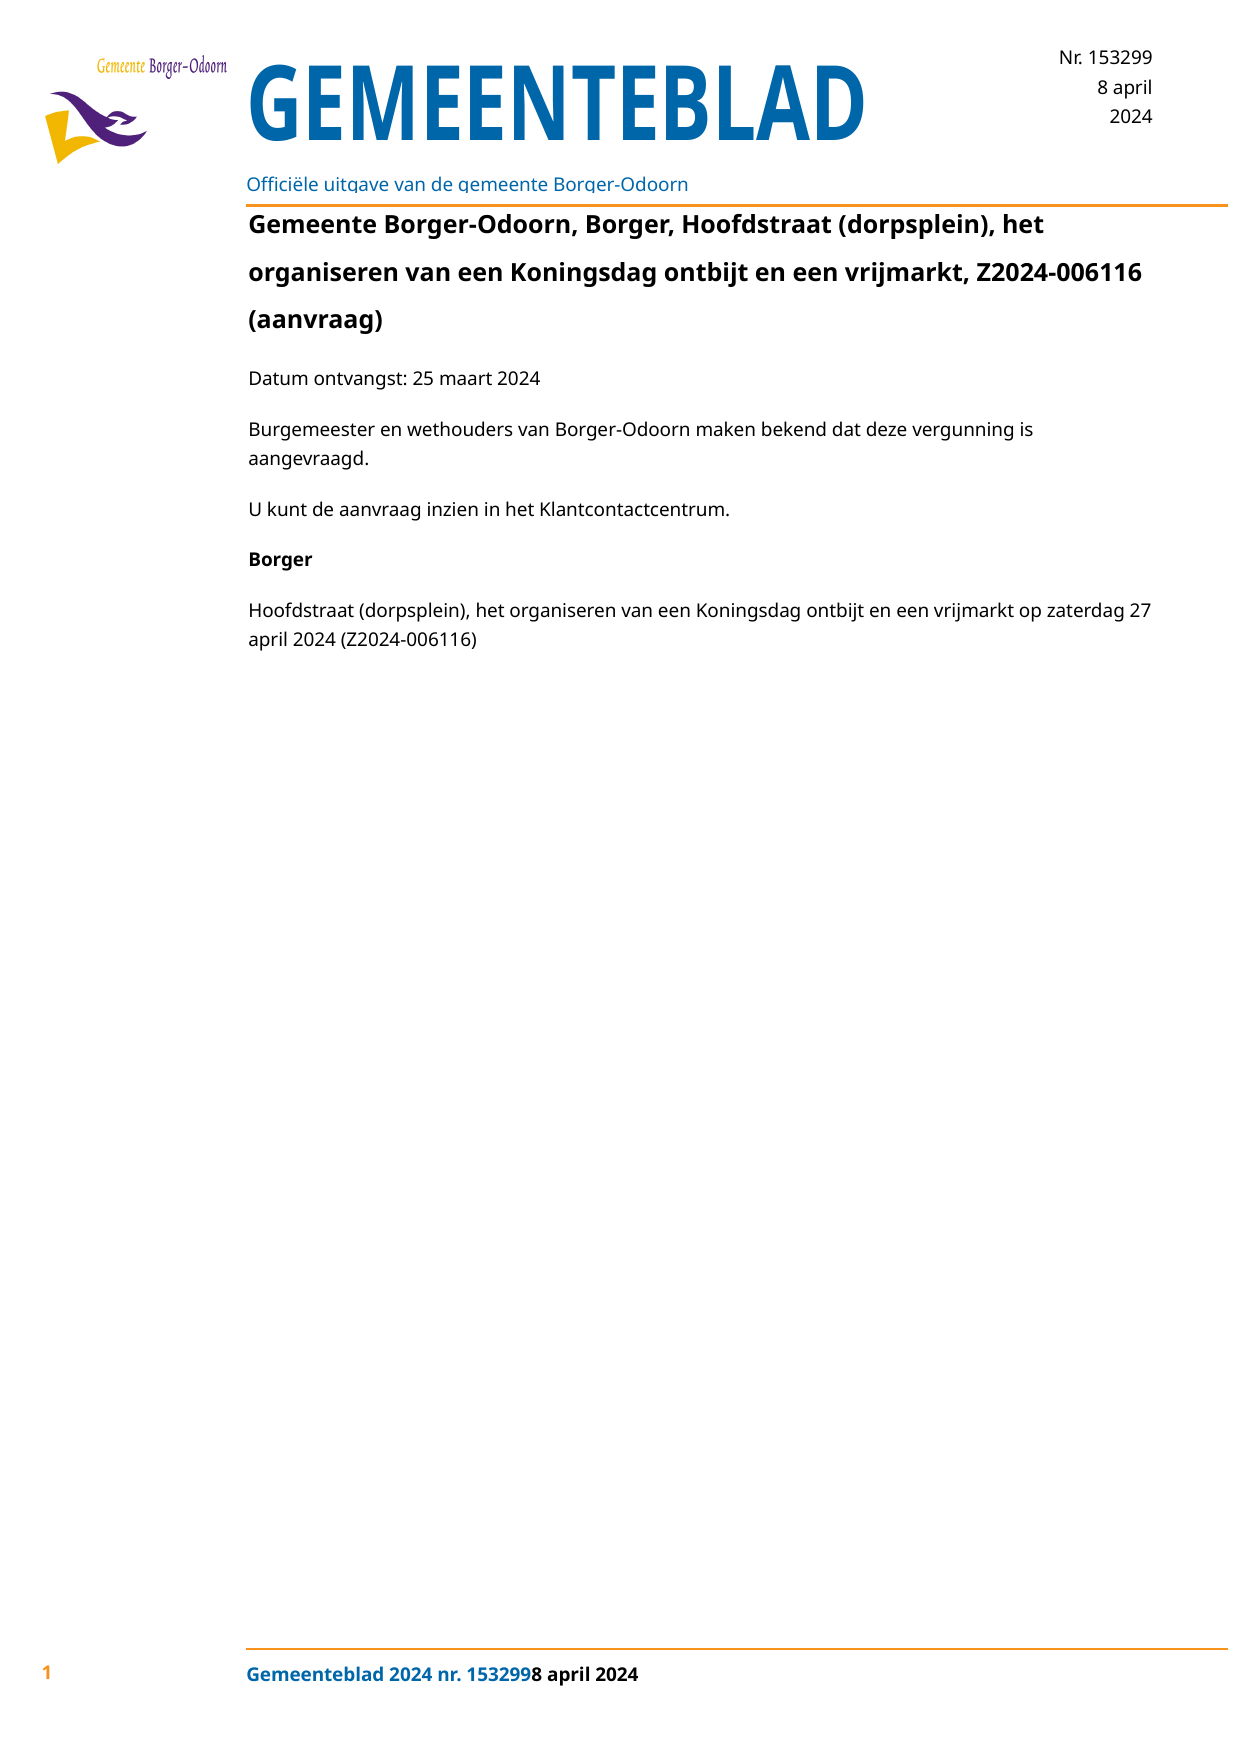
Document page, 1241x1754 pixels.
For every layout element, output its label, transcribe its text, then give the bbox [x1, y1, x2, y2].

text Borger [248, 546, 1152, 572]
text U kunt de aanvraag inzien in het Klantcontactcentrum. [248, 496, 1152, 522]
text Hoofdstraat (dorpsplein), het organiseren van een Koningsdag ontbijt en een vrijmarkt op zaterdag 27 april 2024 (Z2024-006116) [248, 597, 1152, 652]
text Gemeente Borger-Odoorn, Borger, Hoofdstraat (dorpsplein), het organiseren van een Koningsdag ontbijt en een vrijmarkt, Z2024-006116 (aanvraag) [248, 207, 1152, 336]
picture [41, 47, 231, 172]
text Burgemeester en wethouders van Borger-Odoorn maken bekend dat deze vergunning is aangevraagd. [248, 416, 1152, 471]
text Datum ontvangst: 25 maart 2024 [248, 366, 1152, 391]
